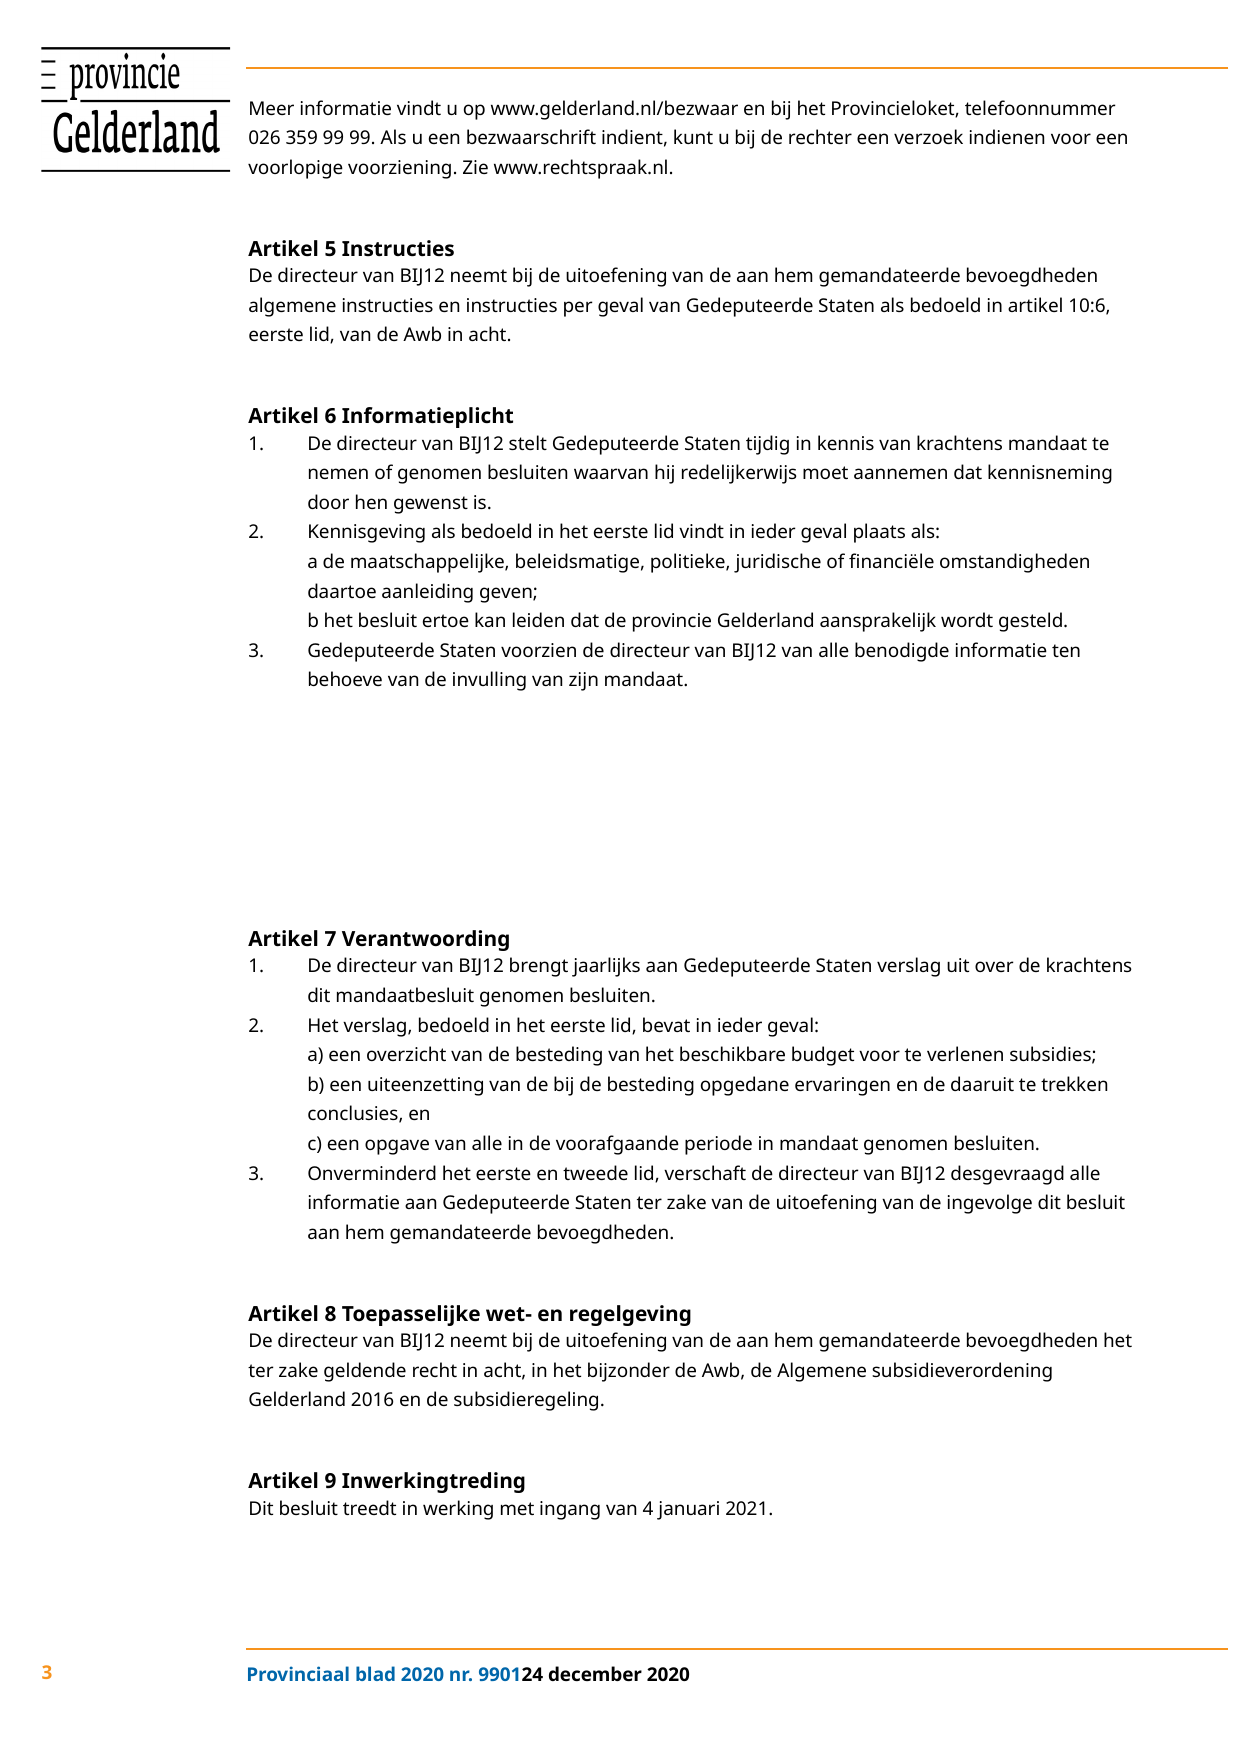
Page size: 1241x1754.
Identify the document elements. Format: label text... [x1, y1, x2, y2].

text De directeur van BIJ12 neemt bij de uitoefening van de aan hem gemandateerde bevoegdheden het ter zake geldende recht in acht, in het bijzonder de Awb, de Algemene subsidieverordening Gelderland 2016 en de subsidieregeling. [248, 1327, 1152, 1412]
list b) een uiteenzetting van de bij de besteding opgedane ervaringen en de daaruit te trekken conclusies, en [248, 1071, 1152, 1126]
list De directeur van BIJ12 stelt Gedeputeerde Staten tijdig in kennis van krachtens mandaat te nemen of genomen besluiten waarvan hij redelijkerwijs moet aannemen dat kennisneming door hen gewenst is. [248, 430, 1152, 515]
list Het verslag, bedoeld in het eerste lid, bevat in ieder geval: [248, 1012, 1152, 1037]
text 026 359 99 99. Als u een bezwaarschrift indient, kunt u bij de rechter een verzoek indienen voor een voorlopige voorziening. Zie www.rechtspraak.nl. [248, 124, 1152, 180]
list Gedeputeerde Staten voorzien de directeur van BIJ12 van alle benodigde informatie ten behoeve van de invulling van zijn mandaat. [248, 637, 1152, 692]
text Meer informatie vindt u op www.gelderland.nl/bezwaar en bij het Provincieloket, telefoonnummer [248, 95, 1152, 121]
list Kennisgeving als bedoeld in het eerste lid vindt in ieder geval plaats als: [248, 519, 1152, 544]
list De directeur van BIJ12 brengt jaarlijks aan Gedeputeerde Staten verslag uit over de krachtens dit mandaatbesluit genomen besluiten. [248, 953, 1152, 1008]
list a) een overzicht van de besteding van het beschikbare budget voor te verlenen subsidies; [248, 1041, 1152, 1067]
text De directeur van BIJ12 neemt bij de uitoefening van de aan hem gemandateerde bevoegdheden algemene instructies en instructies per geval van Gedeputeerde Staten als bedoeld in artikel 10:6, eerste lid, van de Awb in acht. [248, 262, 1152, 347]
text Artikel 7 Verantwoording [248, 924, 1152, 953]
picture [41, 47, 231, 172]
list c) een opgave van alle in de voorafgaande periode in mandaat genomen besluiten. [248, 1130, 1152, 1156]
text Artikel 8 Toepasselijke wet- en regelgeving [248, 1299, 1152, 1327]
list a de maatschappelijke, beleidsmatige, politieke, juridische of financiële omstandigheden daartoe aanleiding geven; [248, 548, 1152, 604]
list Onverminderd het eerste en tweede lid, verschaft de directeur van BIJ12 desgevraagd alle informatie aan Gedeputeerde Staten ter zake van de uitoefening van de ingevolge dit besluit aan hem gemandateerde bevoegdheden. [248, 1160, 1152, 1244]
text Artikel 6 Informatieplicht [248, 402, 1152, 430]
text Dit besluit treedt in werking met ingang van 4 januari 2021. [248, 1495, 1152, 1521]
text Artikel 9 Inwerkingtreding [248, 1466, 1152, 1495]
text Artikel 5 Instructies [248, 234, 1152, 262]
list b het besluit ertoe kan leiden dat de provincie Gelderland aansprakelijk wordt gesteld. [248, 607, 1152, 633]
